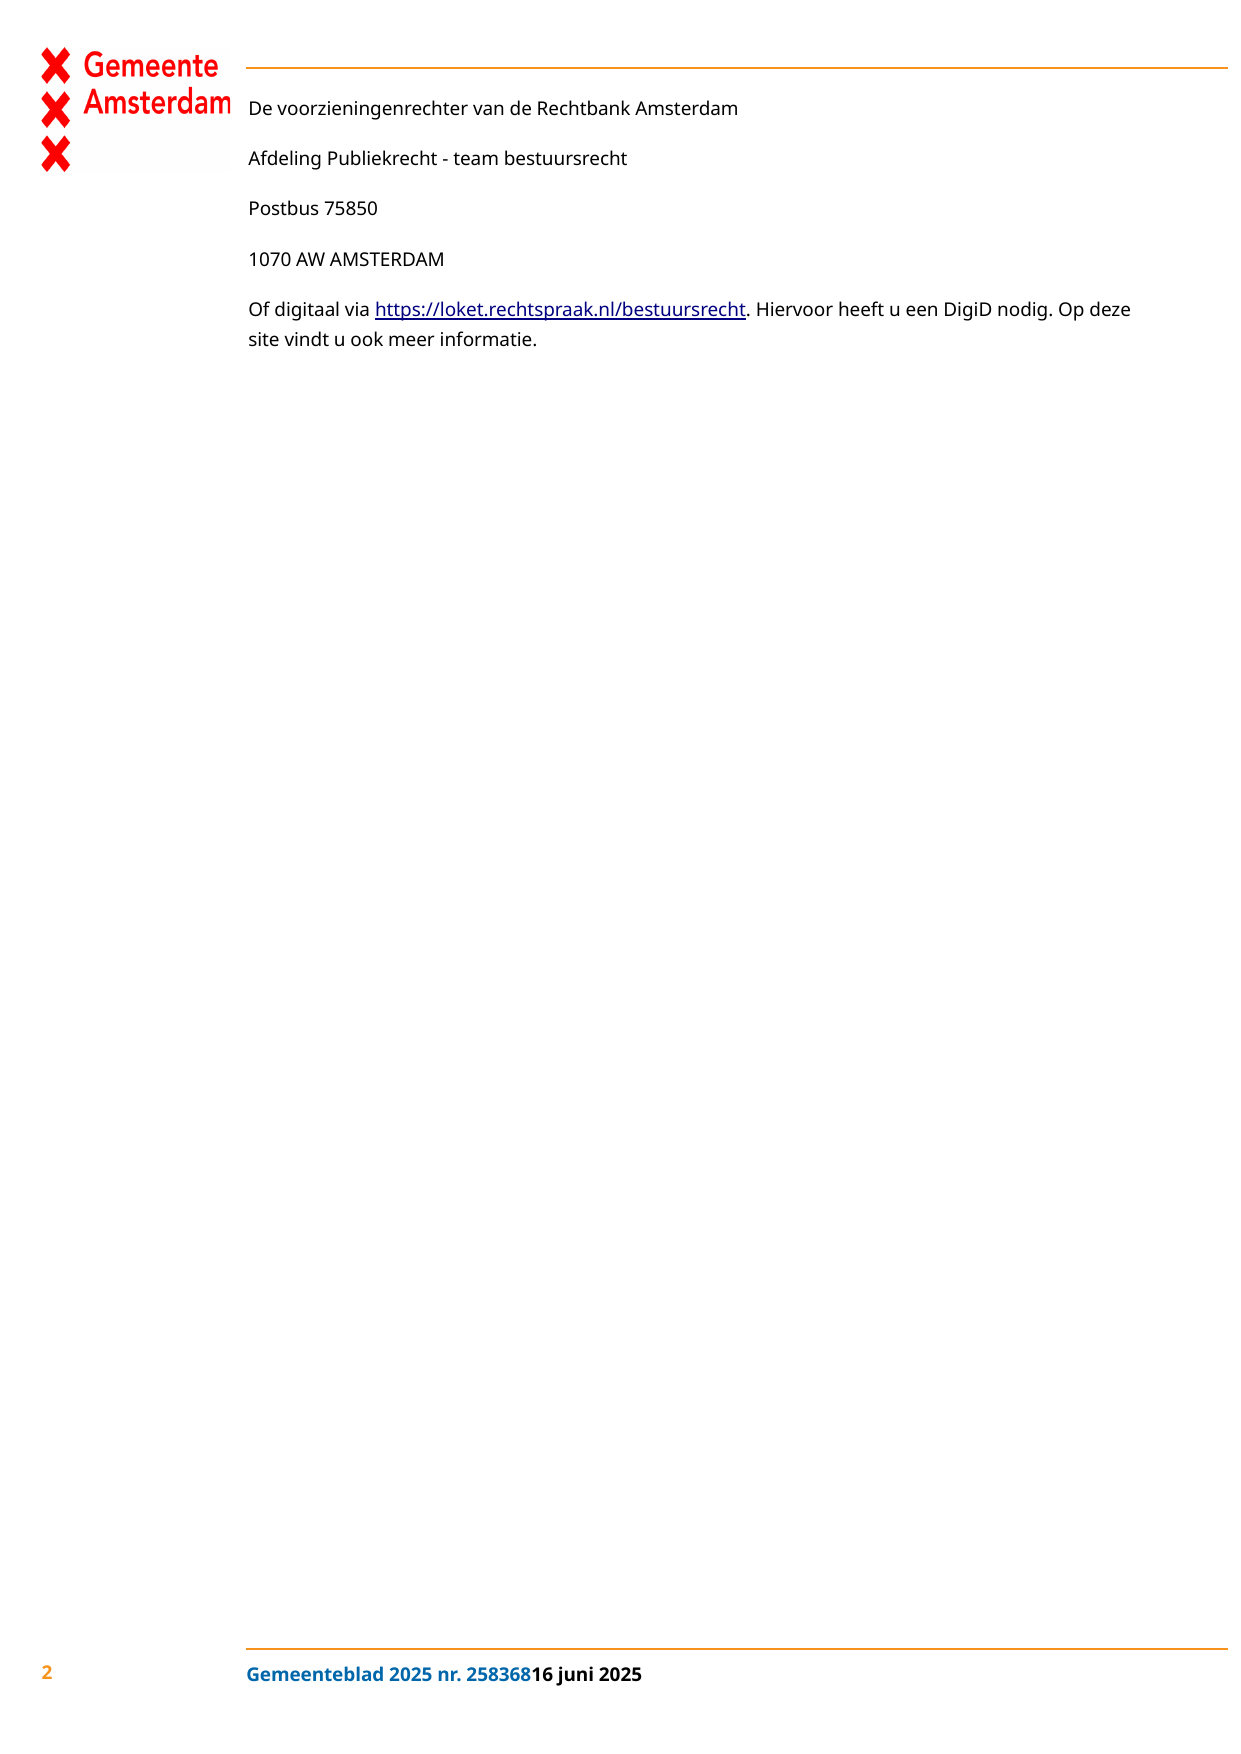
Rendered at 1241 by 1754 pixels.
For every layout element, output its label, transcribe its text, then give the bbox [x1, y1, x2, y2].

text Of digitaal via https://loket.rechtspraak.nl/bestuursrecht. Hiervoor heeft u een DigiD nodig. Op deze site vindt u ook meer informatie. [248, 296, 1152, 352]
picture [41, 47, 231, 172]
text 1070 AW AMSTERDAM [248, 246, 1152, 272]
text Postbus 75850 [248, 196, 1152, 221]
text De voorzieningenrechter van de Rechtbank Amsterdam [248, 95, 1152, 121]
text Afdeling Publiekrecht - team bestuursrecht [248, 145, 1152, 171]
